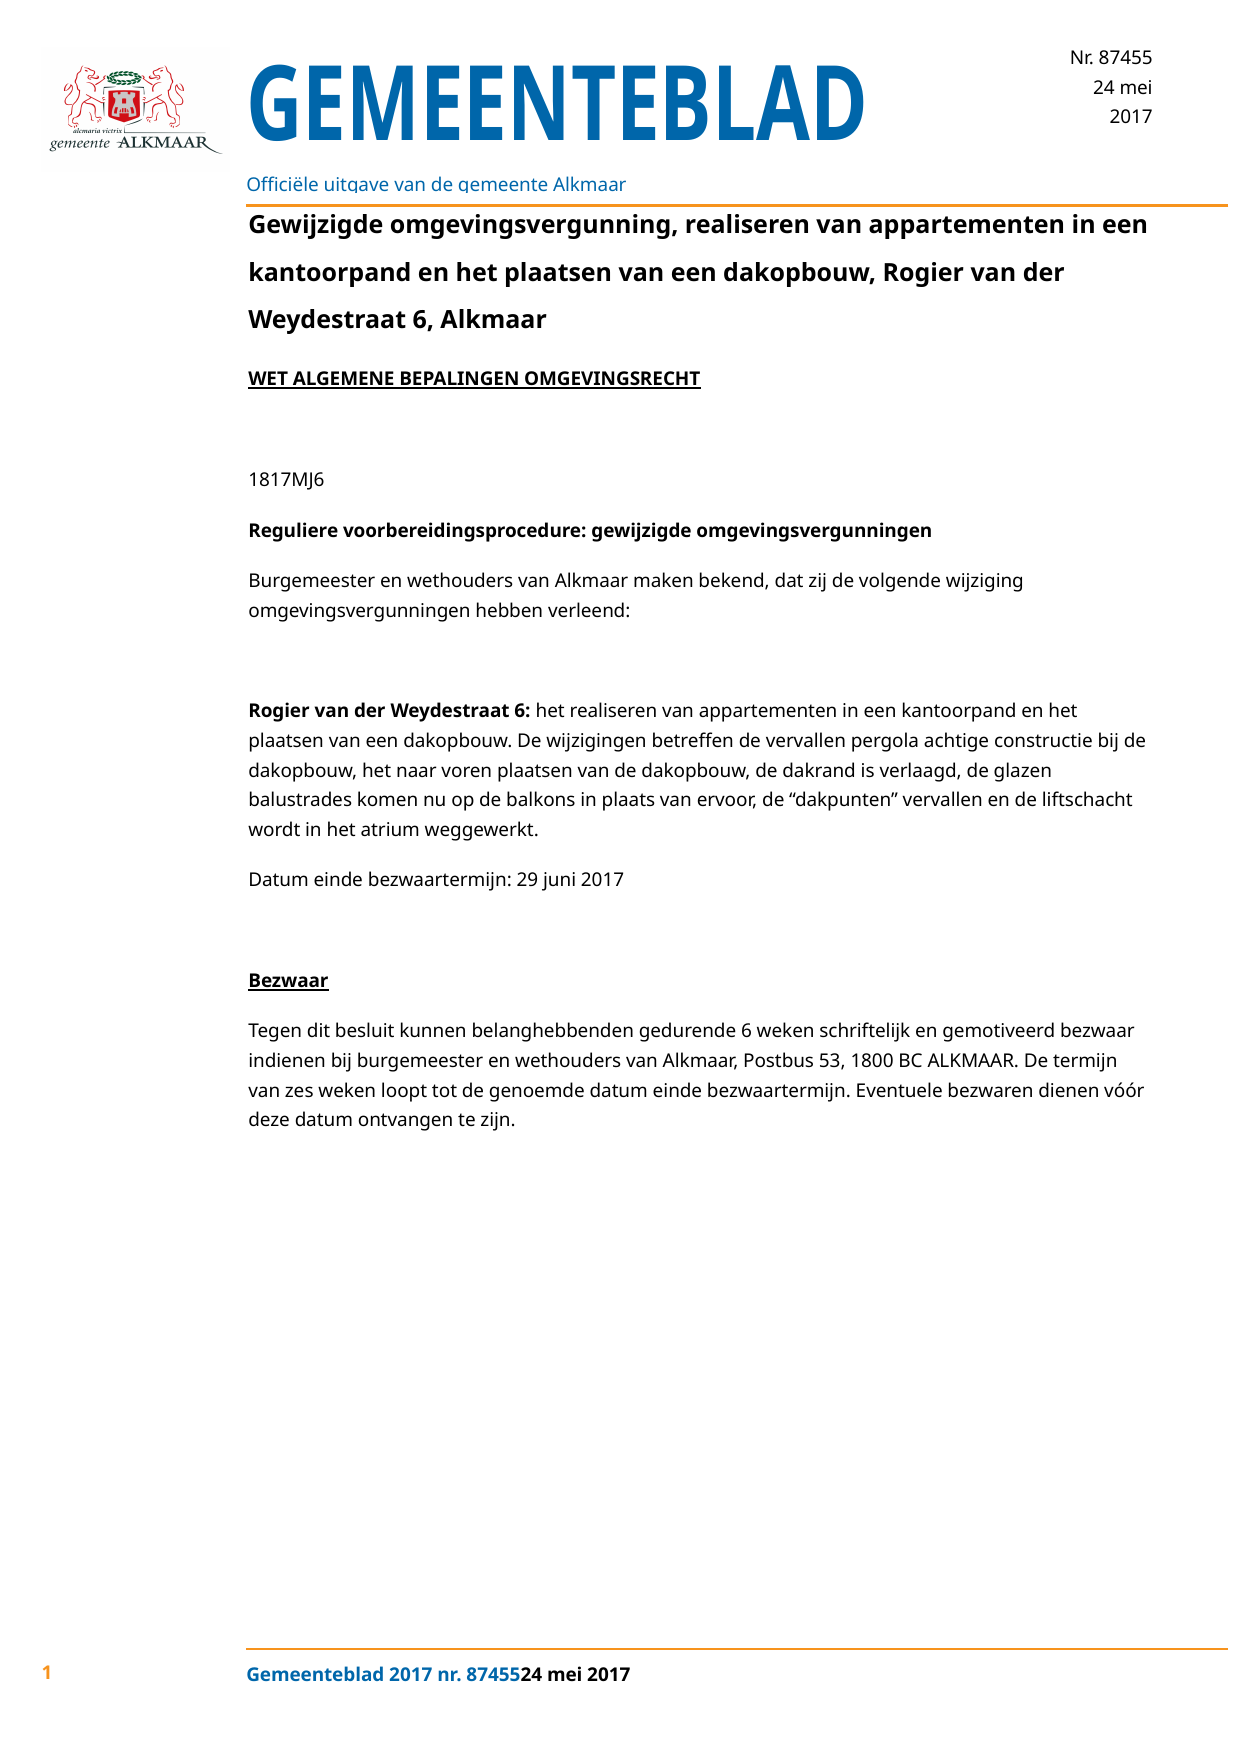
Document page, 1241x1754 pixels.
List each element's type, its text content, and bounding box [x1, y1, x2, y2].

text Gewijzigde omgevingsvergunning, realiseren van appartementen in een kantoorpand en het plaatsen van een dakopbouw, Rogier van der Weydestraat 6, Alkmaar [248, 207, 1152, 336]
text Tegen dit besluit kunnen belanghebbenden gedurende 6 weken schriftelijk en gemotiveerd bezwaar indienen bij burgemeester en wethouders van Alkmaar, Postbus 53, 1800 BC ALKMAAR. De termijn van zes weken loopt tot de genoemde datum einde bezwaartermijn. Eventuele bezwaren dienen vóór deze datum ontvangen te zijn. [248, 1018, 1152, 1132]
text 1817MJ6 [248, 466, 1152, 492]
text Rogier van der Weydestraat 6: het realiseren van appartementen in een kantoorpand en het plaatsen van een dakopbouw. De wijzigingen betreffen de vervallen pergola achtige constructie bij de dakopbouw, het naar voren plaatsen van de dakopbouw, de dakrand is verlaagd, de glazen balustrades komen nu op de balkons in plaats van ervoor, de “dakpunten” vervallen en de liftschacht wordt in het atrium weggewerkt. [248, 698, 1152, 842]
text Datum einde bezwaartermijn: 29 juni 2017 [248, 866, 1152, 892]
text WET ALGEMENE BEPALINGEN OMGEVINGSRECHT [248, 366, 1152, 391]
text Burgemeester en wethouders van Alkmaar maken bekend, dat zij de volgende wijziging omgevingsvergunningen hebben verleend: [248, 567, 1152, 622]
picture [41, 47, 231, 172]
text Reguliere voorbereidingsprocedure: gewijzigde omgevingsvergunningen [248, 517, 1152, 542]
text Bezwaar [248, 967, 1152, 993]
